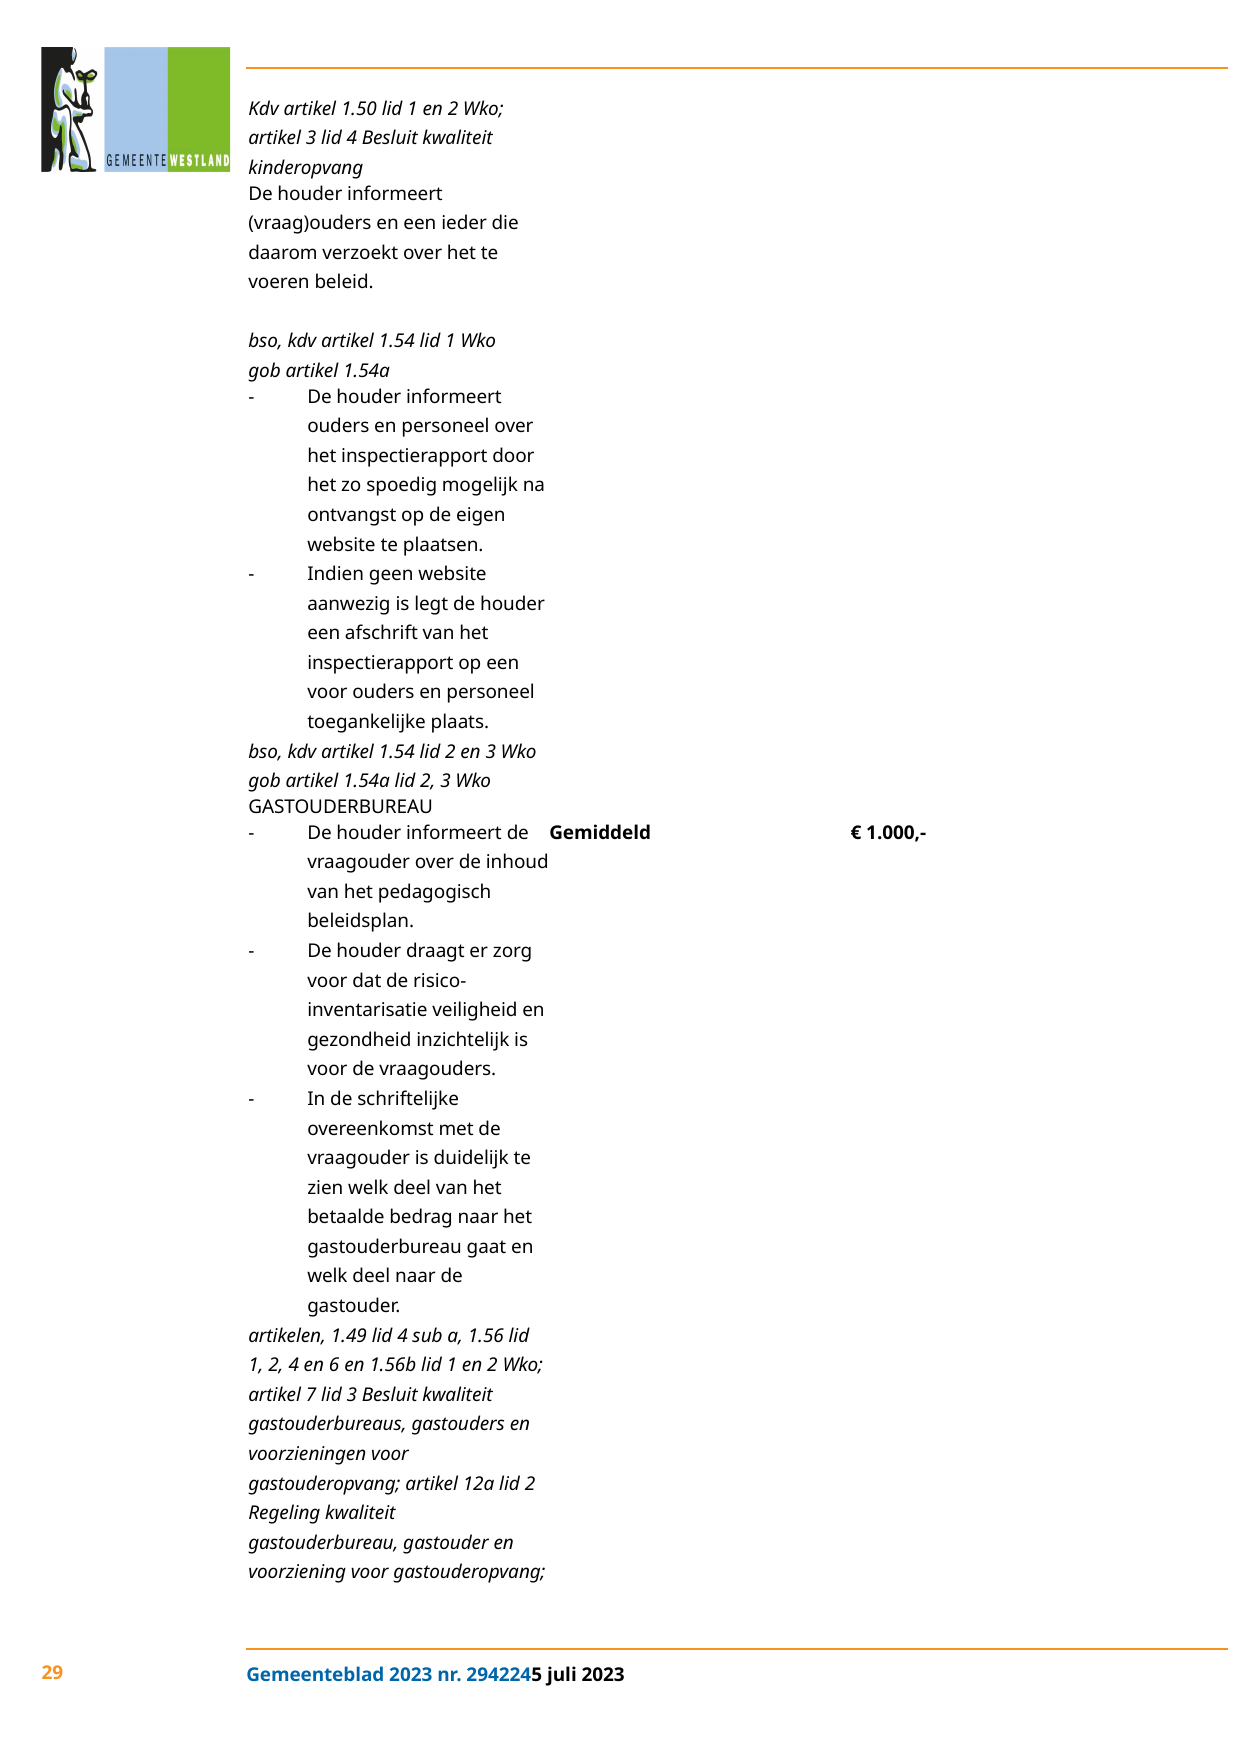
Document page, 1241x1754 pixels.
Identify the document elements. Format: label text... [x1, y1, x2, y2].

picture [41, 47, 231, 172]
table_cell Gemiddeld [549, 819, 850, 1584]
table_cell De houder informeert (vraag)ouders en een ieder die daarom verzoekt over het te voeren beleid. bso, kdv artikel 1.54 lid 1 Wko gob artikel 1.54a [248, 180, 549, 383]
table_cell De houder informeert de vraagouder over de inhoud van het pedagogisch beleidsplan. De houder draagt er zorg voor dat de risico-inventarisatie veiligheid en gezondheid inzichtelijk is voor de vraagouders. In de schriftelijke overeenkomst met de vraagouder is duidelijk te zien welk deel van het betaalde bedrag naar het gastouderbureau gaat en welk deel naar de gastouder. artikelen, 1.49 lid 4 sub a, 1.56 lid 1, 2, 4 en 6 en 1.56b lid 1 en 2 Wko; artikel 7 lid 3 Besluit kwaliteit gastouderbureaus, gastouders en voorzieningen voor gastouderopvang; artikel 12a lid 2 Regeling kwaliteit gastouderbureau, gastouder en voorziening voor gastouderopvang; [248, 819, 549, 1584]
table_cell GASTOUDERBUREAU [248, 793, 1152, 819]
table_cell Kdv artikel 1.50 lid 1 en 2 Wko; artikel 3 lid 4 Besluit kwaliteit kinderopvang [248, 95, 549, 180]
table_cell De houder informeert ouders en personeel over het inspectierapport door het zo spoedig mogelijk na ontvangst op de eigen website te plaatsen. Indien geen website aanwezig is legt de houder een afschrift van het inspectierapport op een voor ouders en personeel toegankelijke plaats. bso, kdv artikel 1.54 lid 2 en 3 Wko gob artikel 1.54a lid 2, 3 Wko [248, 383, 549, 793]
table_cell [549, 95, 850, 793]
table_cell € 1.000,- [850, 819, 1152, 1584]
table_cell [850, 95, 1152, 793]
